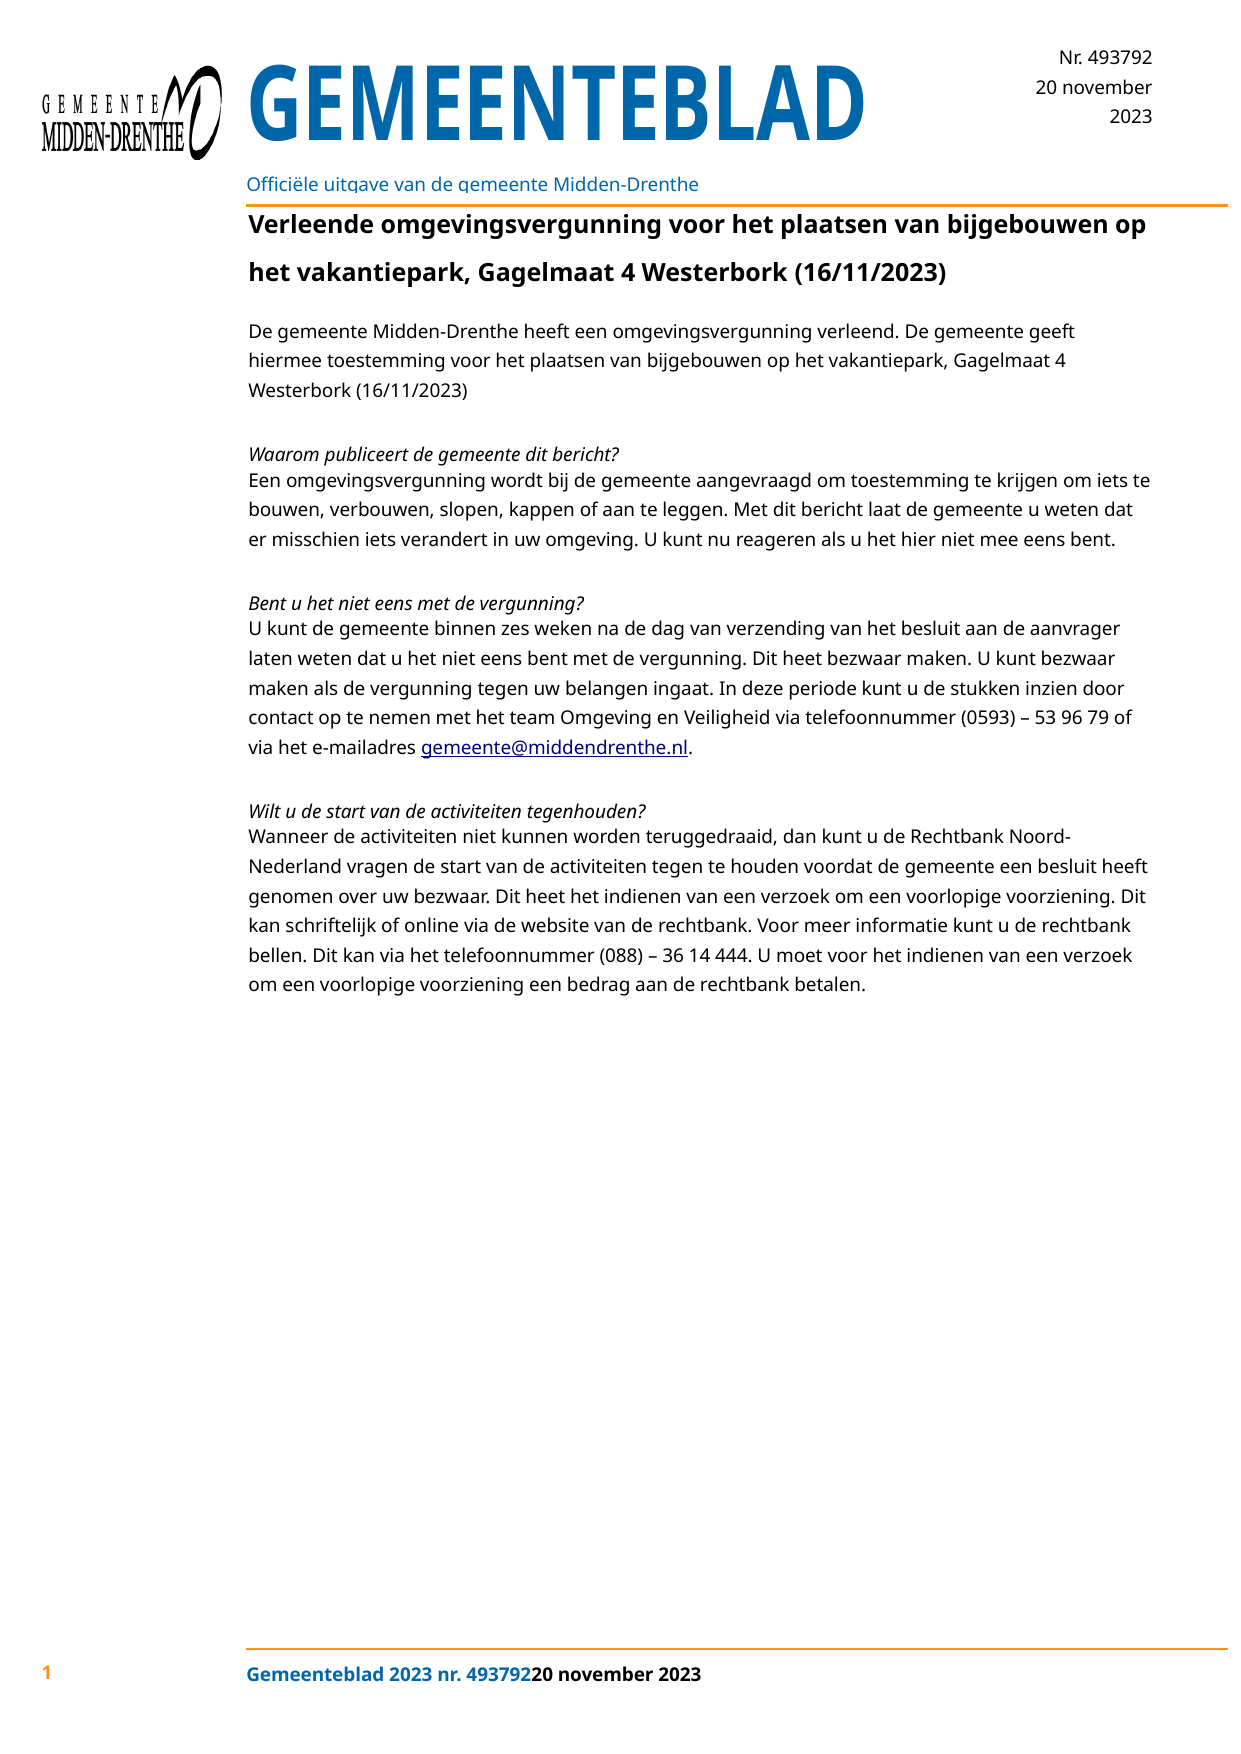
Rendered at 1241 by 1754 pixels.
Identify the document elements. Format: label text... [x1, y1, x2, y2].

text Waarom publiceert de gemeente dit bericht? [248, 441, 1152, 467]
text U kunt de gemeente binnen zes weken na de dag van verzending van het besluit aan de aanvrager laten weten dat u het niet eens bent met de vergunning. Dit heet bezwaar maken. U kunt bezwaar maken als de vergunning tegen uw belangen ingaat. In deze periode kunt u de stukken inzien door contact op te nemen met het team Omgeving en Veiligheid via telefoonnummer (0593) – 53 96 79 of via het e-mailadres gemeente@middendrenthe.nl. [248, 616, 1152, 760]
picture [41, 47, 231, 172]
text Bent u het niet eens met de vergunning? [248, 590, 1152, 616]
text Verleende omgevingsvergunning voor het plaatsen van bijgebouwen op het vakantiepark, Gagelmaat 4 Westerbork (16/11/2023) [248, 207, 1152, 288]
text De gemeente Midden-Drenthe heeft een omgevingsvergunning verleend. De gemeente geeft hiermee toestemming voor het plaatsen van bijgebouwen op het vakantiepark, Gagelmaat 4 Westerbork (16/11/2023) [248, 318, 1152, 403]
text Wanneer de activiteiten niet kunnen worden teruggedraaid, dan kunt u de Rechtbank Noord-Nederland vragen de start van de activiteiten tegen te houden voordat de gemeente een besluit heeft genomen over uw bezwaar. Dit heet het indienen van een verzoek om een voorlopige voorziening. Dit kan schriftelijk of online via de website van de rechtbank. Voor meer informatie kunt u de rechtbank bellen. Dit kan via het telefoonnummer (088) – 36 14 444. U moet voor het indienen van een verzoek om een voorlopige voorziening een bedrag aan de rechtbank betalen. [248, 824, 1152, 997]
text Wilt u de start van de activiteiten tegenhouden? [248, 798, 1152, 824]
text Een omgevingsvergunning wordt bij de gemeente aangevraagd om toestemming te krijgen om iets te bouwen, verbouwen, slopen, kappen of aan te leggen. Met dit bericht laat de gemeente u weten dat er misschien iets verandert in uw omgeving. U kunt nu reageren als u het hier niet mee eens bent. [248, 467, 1152, 552]
